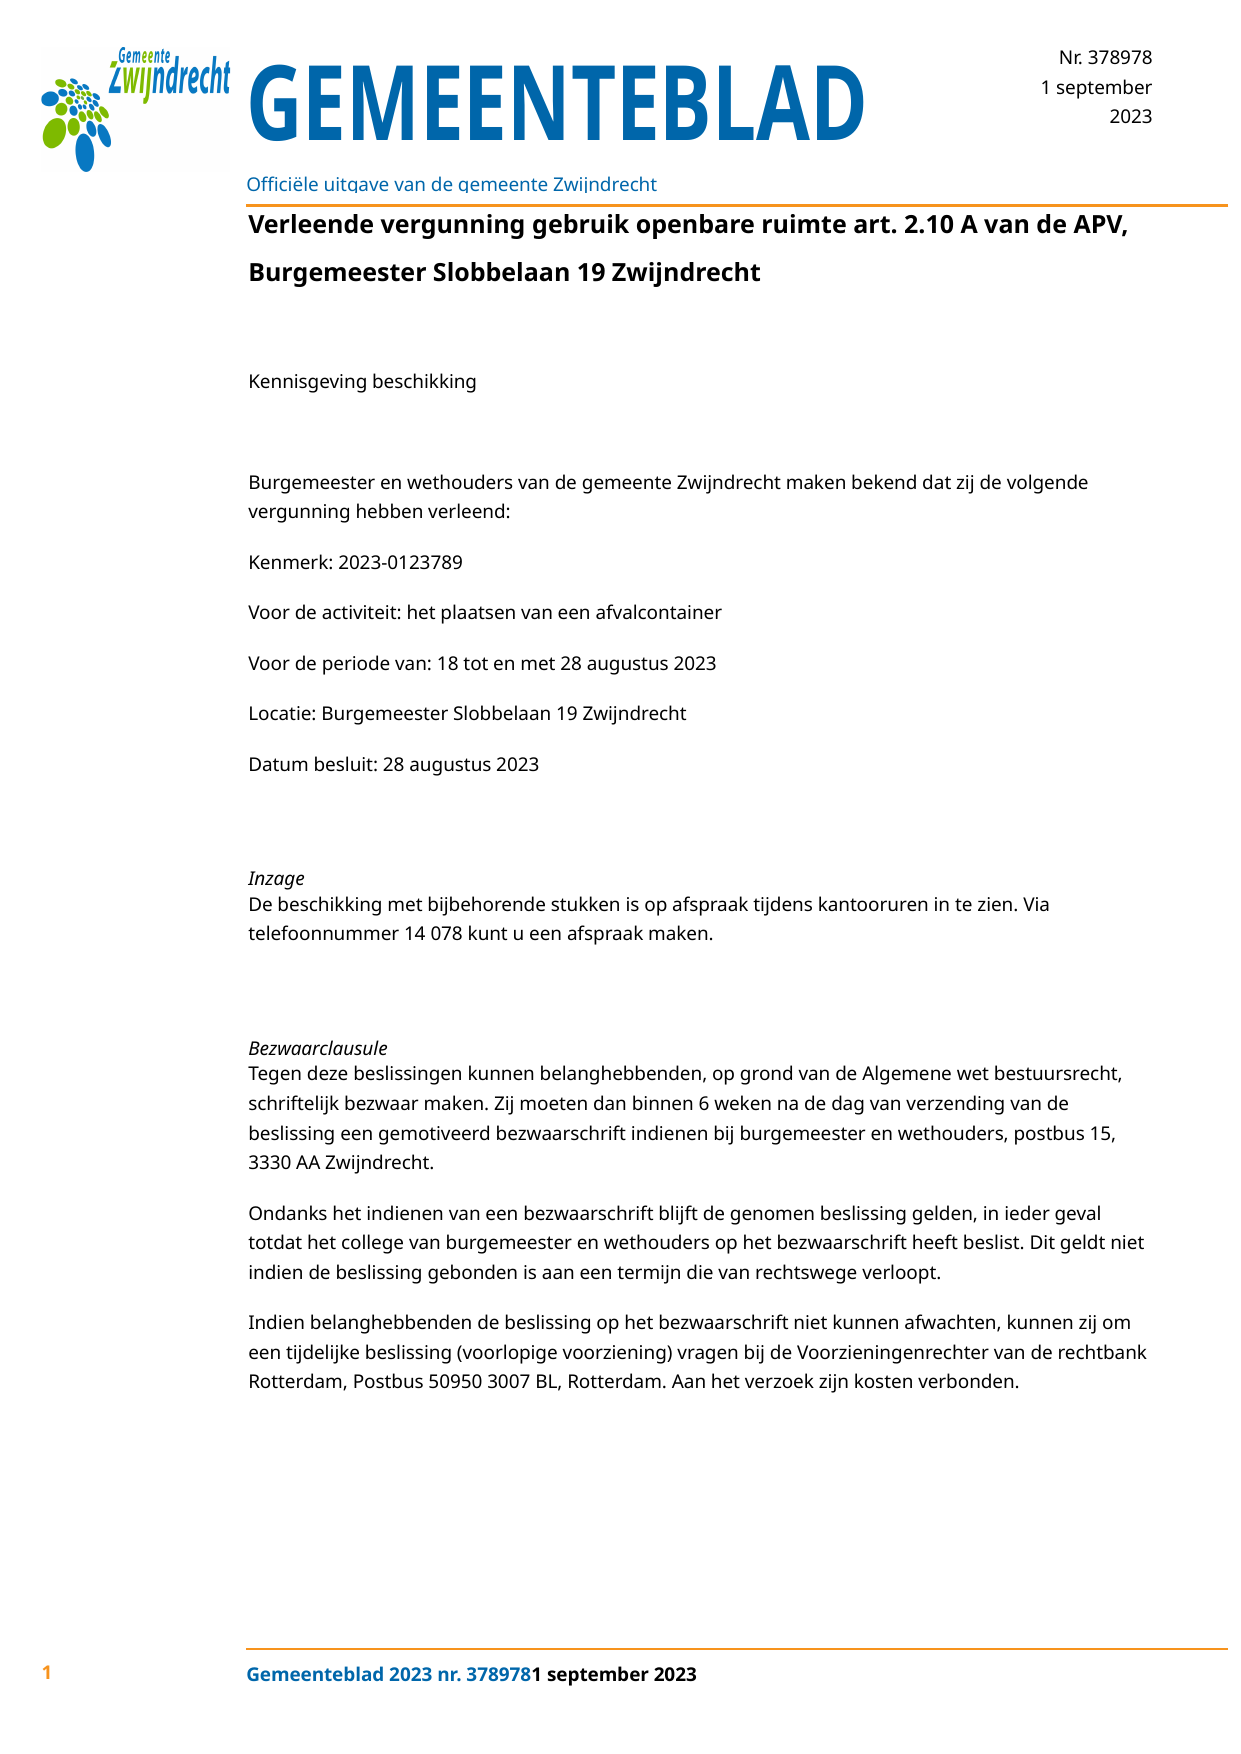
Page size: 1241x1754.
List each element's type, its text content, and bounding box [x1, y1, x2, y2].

text Verleende vergunning gebruik openbare ruimte art. 2.10 A van de APV, Burgemeester Slobbelaan 19 Zwijndrecht [248, 207, 1152, 288]
text Locatie: Burgemeester Slobbelaan 19 Zwijndrecht [248, 700, 1152, 726]
text Kennisgeving beschikking [248, 368, 1152, 394]
text Voor de periode van: 18 tot en met 28 augustus 2023 [248, 650, 1152, 676]
text Inzage [248, 865, 1152, 891]
text Datum besluit: 28 augustus 2023 [248, 751, 1152, 777]
picture [41, 47, 231, 172]
text Ondanks het indienen van een bezwaarschrift blijft de genomen beslissing gelden, in ieder geval totdat het college van burgemeester en wethouders op het bezwaarschrift heeft beslist. Dit geldt niet indien de beslissing gebonden is aan een termijn die van rechtswege verloopt. [248, 1200, 1152, 1285]
text Indien belanghebbenden de beslissing op het bezwaarschrift niet kunnen afwachten, kunnen zij om een tijdelijke beslissing (voorlopige voorziening) vragen bij de Voorzieningenrechter van de rechtbank Rotterdam, Postbus 50950 3007 BL, Rotterdam. Aan het verzoek zijn kosten verbonden. [248, 1309, 1152, 1394]
text Tegen deze beslissingen kunnen belanghebbenden, op grond van de Algemene wet bestuursrecht, schriftelijk bezwaar maken. Zij moeten dan binnen 6 weken na de dag van verzending van de beslissing een gemotiveerd bezwaarschrift indienen bij burgemeester en wethouders, postbus 15, 3330 AA Zwijndrecht. [248, 1061, 1152, 1175]
text Bezwaarclausule [248, 1035, 1152, 1061]
text Burgemeester en wethouders van de gemeente Zwijndrecht maken bekend dat zij de volgende vergunning hebben verleend: [248, 469, 1152, 524]
text Voor de activiteit: het plaatsen van een afvalcontainer [248, 599, 1152, 625]
text De beschikking met bijbehorende stukken is op afspraak tijdens kantooruren in te zien. Via telefoonnummer 14 078 kunt u een afspraak maken. [248, 891, 1152, 946]
text Kenmerk: 2023-0123789 [248, 549, 1152, 575]
